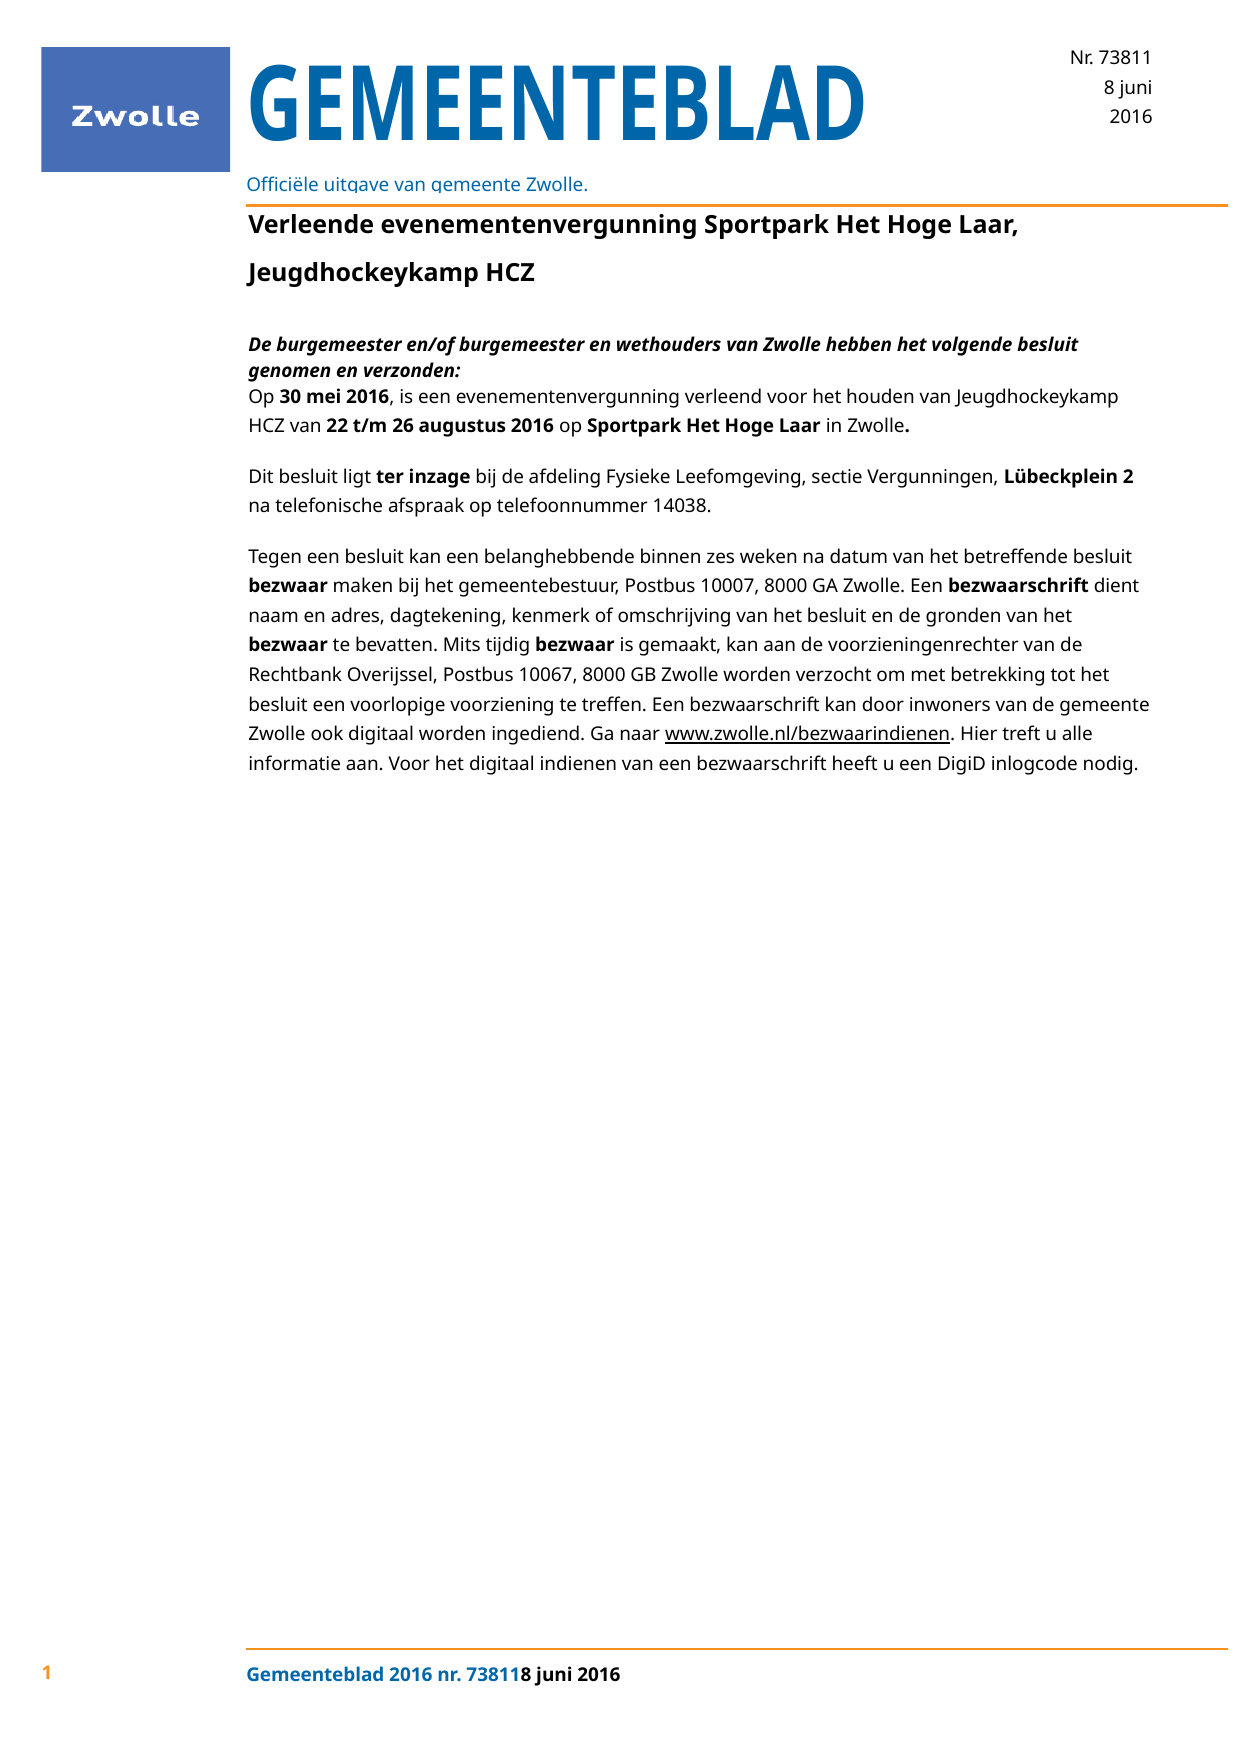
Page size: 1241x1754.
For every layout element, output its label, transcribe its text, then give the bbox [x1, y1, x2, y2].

text Verleende evenementenvergunning Sportpark Het Hoge Laar, Jeugdhockeykamp HCZ [248, 207, 1152, 288]
text Dit besluit ligt ter inzage bij de afdeling Fysieke Leefomgeving, sectie Vergunningen, Lübeckplein 2 na telefonische afspraak op telefoonnummer 14038. [248, 463, 1152, 518]
text Tegen een besluit kan een belanghebbende binnen zes weken na datum van het betreffende besluit bezwaar maken bij het gemeentebestuur, Postbus 10007, 8000 GA Zwolle. Een bezwaarschrift dient naam en adres, dagtekening, kenmerk of omschrijving van het besluit en de gronden van het bezwaar te bevatten. Mits tijdig bezwaar is gemaakt, kan aan de voorzieningenrechter van de Rechtbank Overijssel, Postbus 10067, 8000 GB Zwolle worden verzocht om met betrekking tot het besluit een voorlopige voorziening te treffen. Een bezwaarschrift kan door inwoners van de gemeente Zwolle ook digitaal worden ingediend. Ga naar www.zwolle.nl/bezwaarindienen. Hier treft u alle informatie aan. Voor het digitaal indienen van een bezwaarschrift heeft u een DigiD inlogcode nodig. [248, 543, 1152, 776]
text De burgemeester en/of burgemeester en wethouders van Zwolle hebben het volgende besluit genomen en verzonden: [248, 331, 1152, 383]
picture [41, 47, 231, 172]
text Op 30 mei 2016, is een evenementenvergunning verleend voor het houden van Jeugdhockeykamp HCZ van 22 t/m 26 augustus 2016 op Sportpark Het Hoge Laar in Zwolle. [248, 383, 1152, 438]
